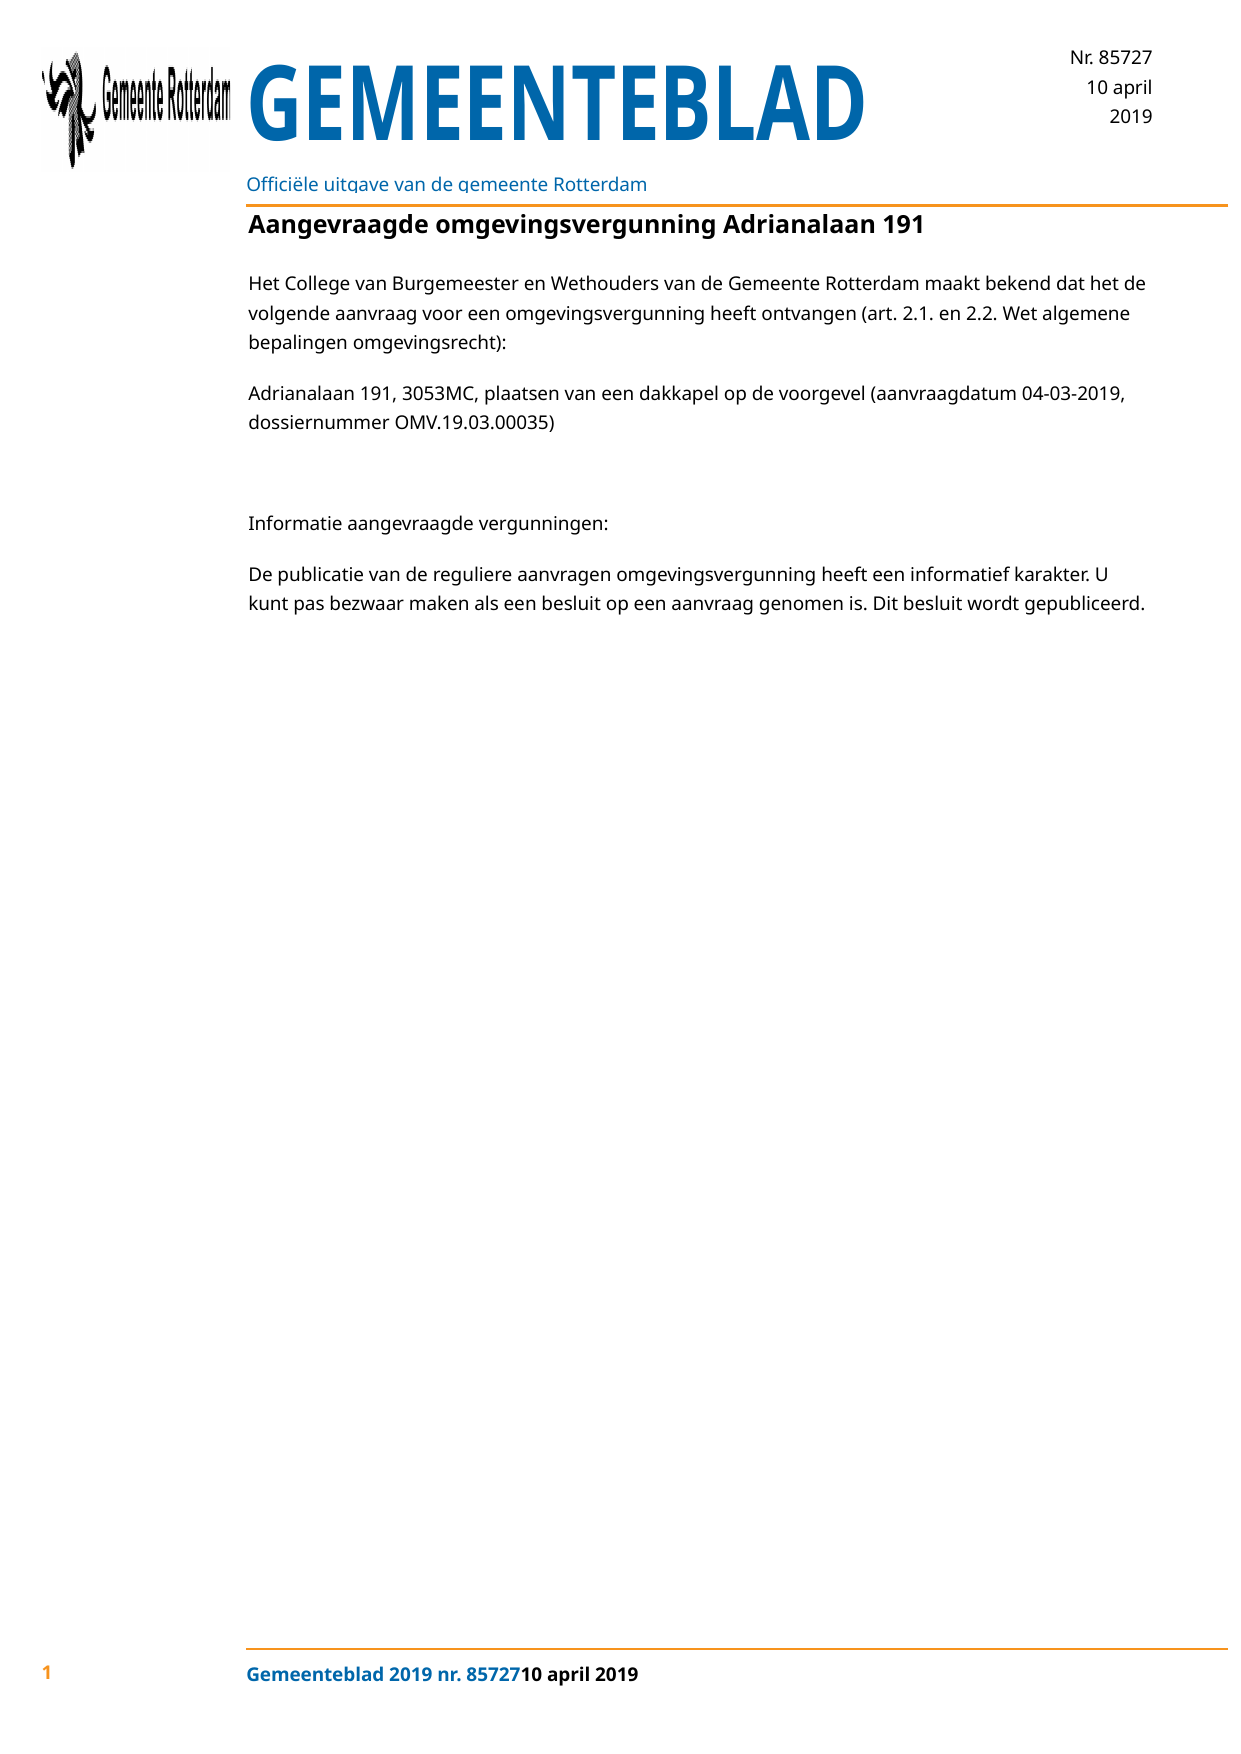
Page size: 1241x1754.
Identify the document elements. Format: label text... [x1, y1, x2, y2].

text De publicatie van de reguliere aanvragen omgevingsvergunning heeft een informatief karakter. U kunt pas bezwaar maken als een besluit op een aanvraag genomen is. Dit besluit wordt gepubliceerd. [248, 561, 1152, 616]
text Adrianalaan 191, 3053MC, plaatsen van een dakkapel op de voorgevel (aanvraagdatum 04-03-2019, dossiernummer OMV.19.03.00035) [248, 380, 1152, 435]
text Informatie aangevraagde vergunningen: [248, 510, 1152, 536]
picture [41, 47, 231, 172]
text Het College van Burgemeester en Wethouders van de Gemeente Rotterdam maakt bekend dat het de volgende aanvraag voor een omgevingsvergunning heeft ontvangen (art. 2.1. en 2.2. Wet algemene bepalingen omgevingsrecht): [248, 270, 1152, 355]
text Aangevraagde omgevingsvergunning Adrianalaan 191 [248, 207, 1152, 241]
